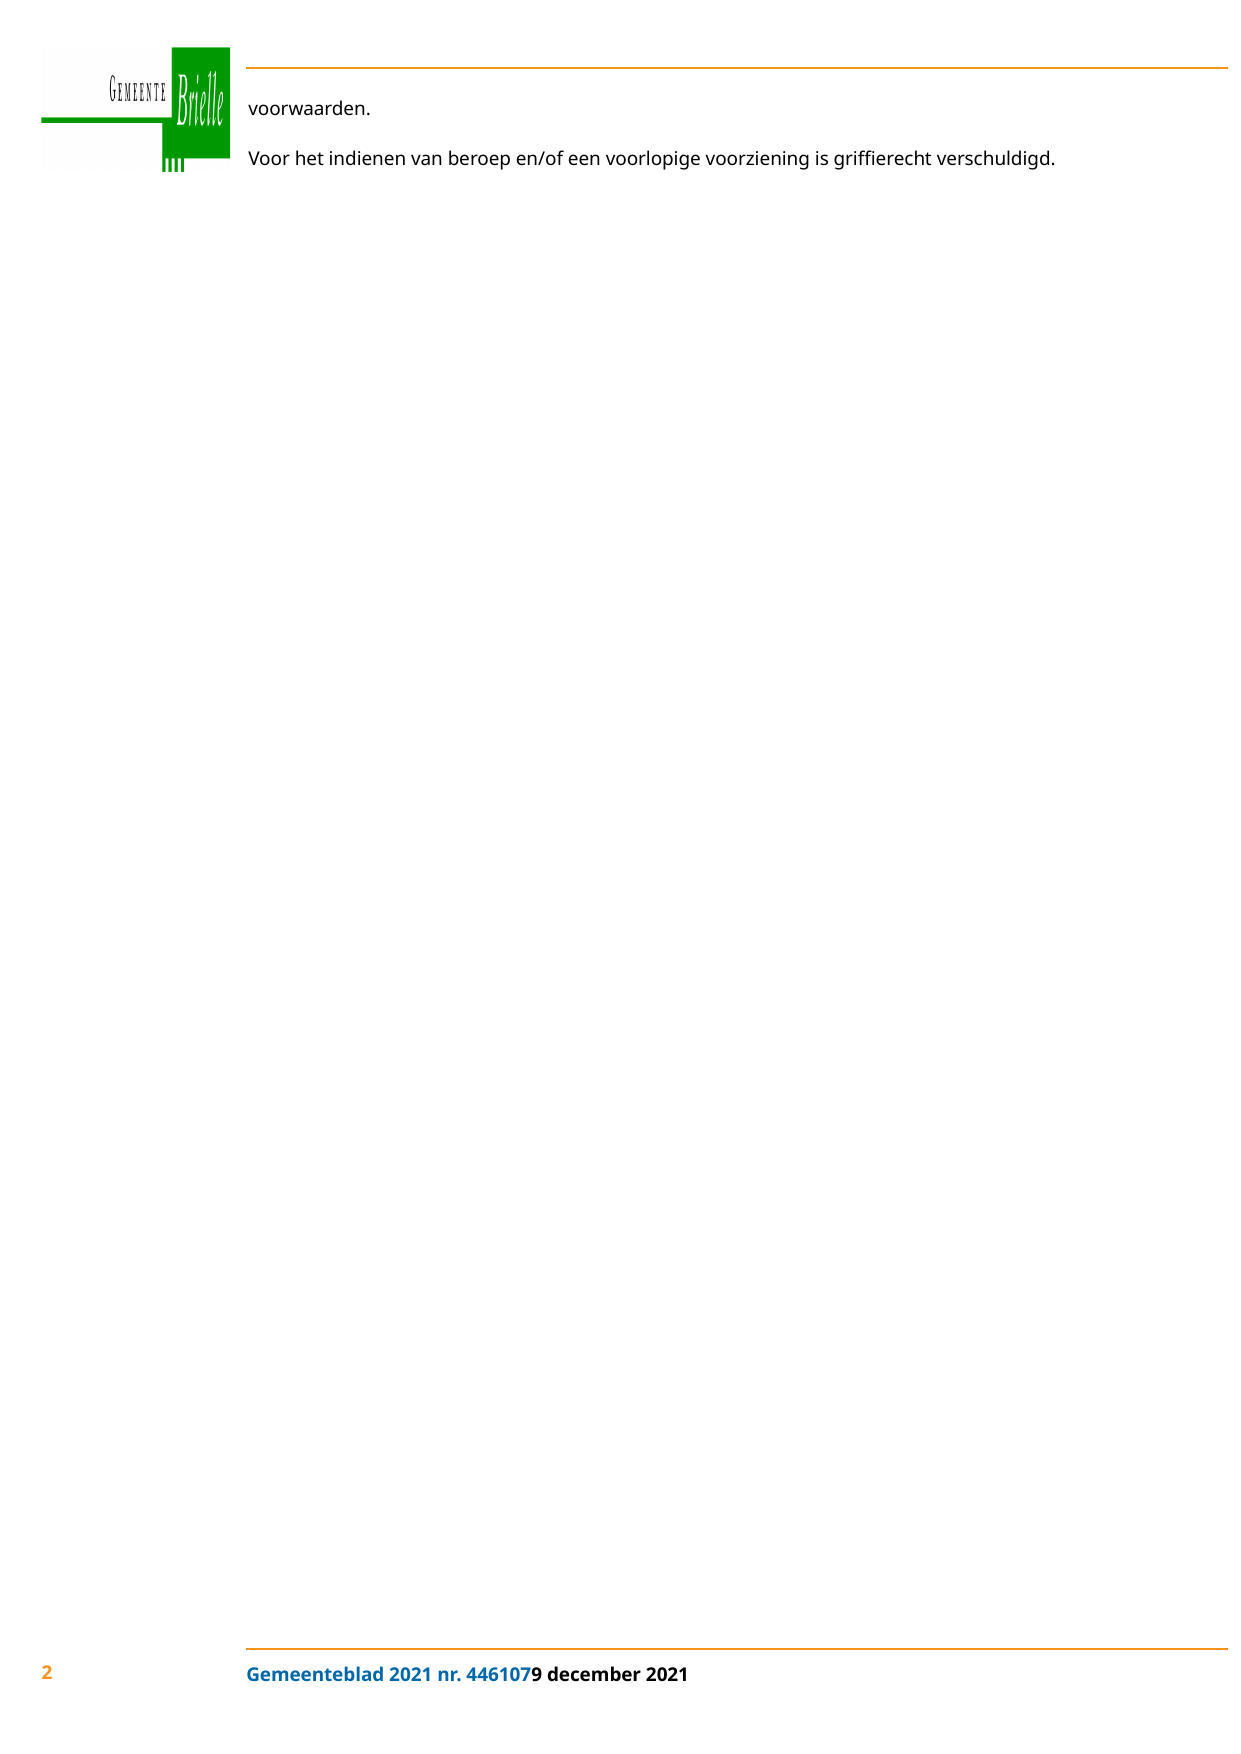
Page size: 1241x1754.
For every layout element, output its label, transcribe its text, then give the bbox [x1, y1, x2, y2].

text Voor het indienen van beroep en/of een voorlopige voorziening is griffierecht verschuldigd. [248, 145, 1152, 171]
text voorwaarden. [248, 95, 1152, 121]
picture [41, 47, 231, 172]
